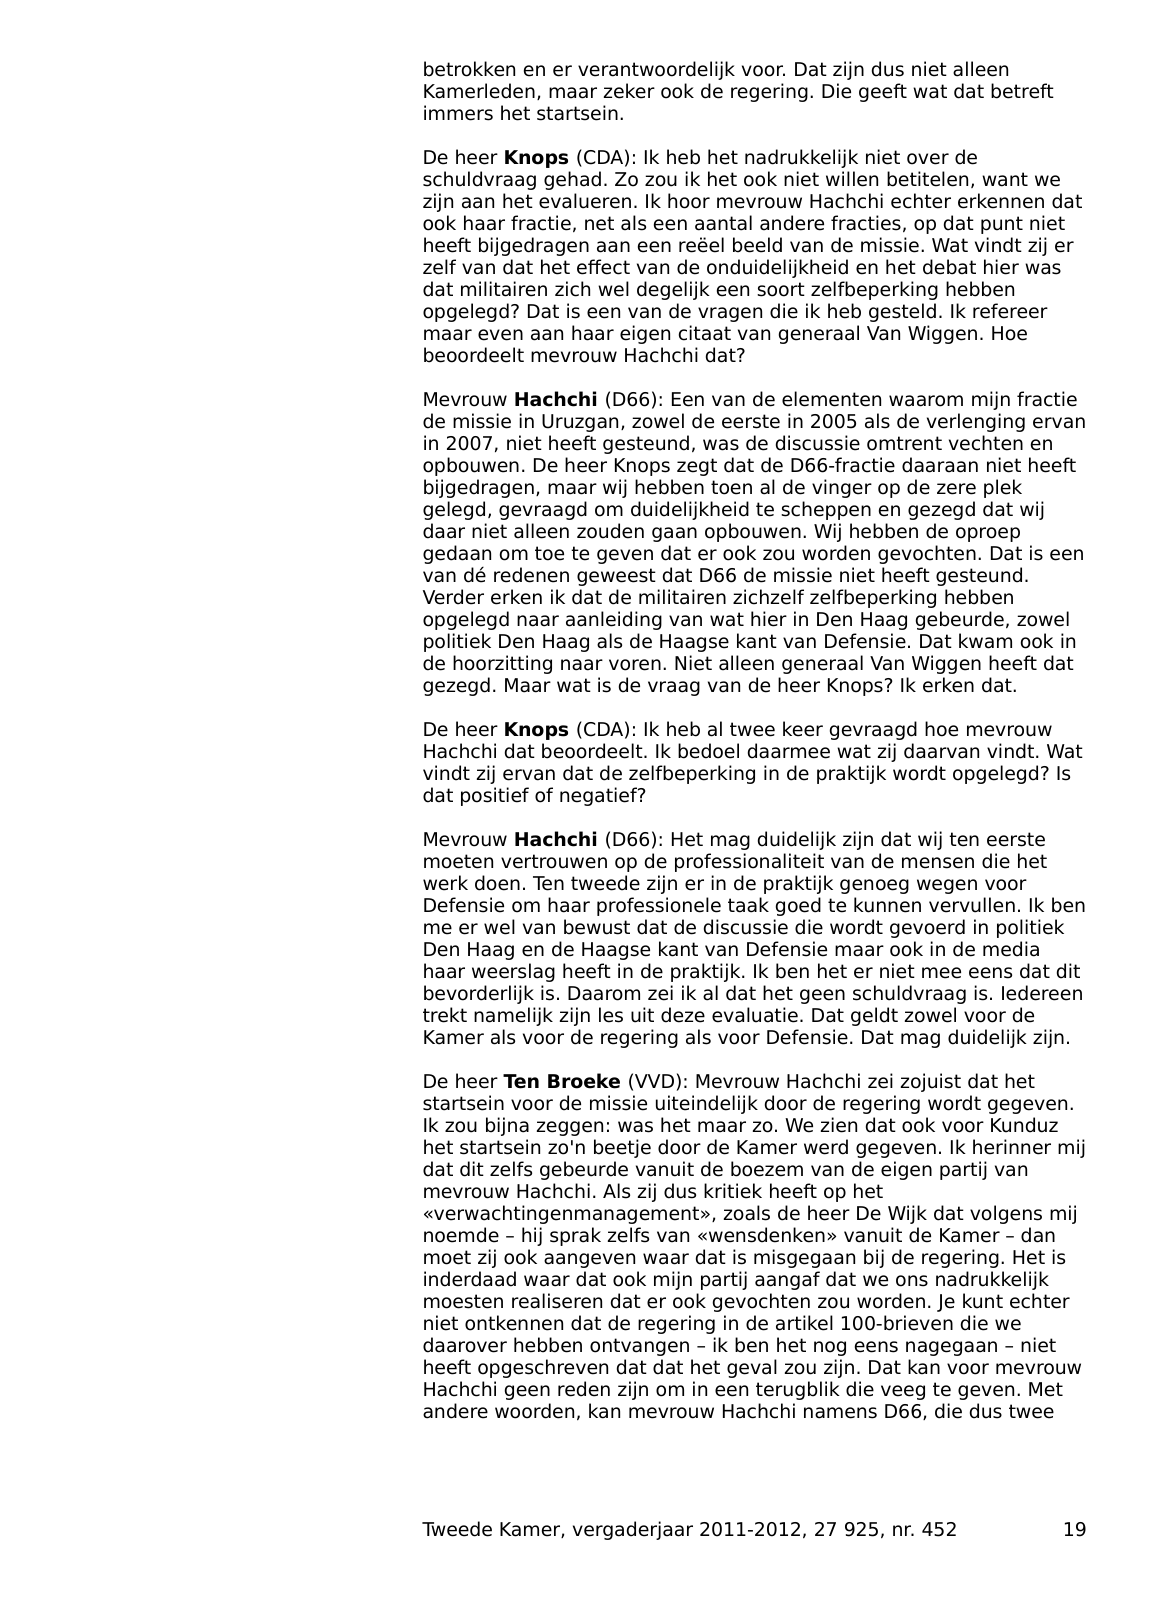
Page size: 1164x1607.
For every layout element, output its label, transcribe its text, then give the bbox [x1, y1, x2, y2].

text De heer Ten Broeke (VVD): Mevrouw Hachchi zei zojuist dat het startsein voor de missie uiteindelijk door de regering wordt gegeven. Ik zou bijna zeggen: was het maar zo. We zien dat ook voor Kunduz het startsein zo'n beetje door de Kamer werd gegeven. Ik herinner mij dat dit zelfs gebeurde vanuit de boezem van de eigen partij van mevrouw Hachchi. Als zij dus kritiek heeft op het «verwachtingenmanagement», zoals de heer De Wijk dat volgens mij noemde – hij sprak zelfs van «wensdenken» vanuit de Kamer – dan moet zij ook aangeven waar dat is misgegaan bij de regering. Het is inderdaad waar dat ook mijn partij aangaf dat we ons nadrukkelijk moesten realiseren dat er ook gevochten zou worden. Je kunt echter niet ontkennen dat de regering in de artikel 100-brieven die we daarover hebben ontvangen – ik ben het nog eens nagegaan – niet heeft opgeschreven dat dat het geval zou zijn. Dat kan voor mevrouw Hachchi geen reden zijn om in een terugblik die veeg te geven. Met andere woorden, kan mevrouw Hachchi namens D66, die dus twee [422, 1071, 1087, 1423]
text De heer Knops (CDA): Ik heb het nadrukkelijk niet over de schuldvraag gehad. Zo zou ik het ook niet willen betitelen, want we zijn aan het evalueren. Ik hoor mevrouw Hachchi echter erkennen dat ook haar fractie, net als een aantal andere fracties, op dat punt niet heeft bijgedragen aan een reëel beeld van de missie. Wat vindt zij er zelf van dat het effect van de onduidelijkheid en het debat hier was dat militairen zich wel degelijk een soort zelfbeperking hebben opgelegd? Dat is een van de vragen die ik heb gesteld. Ik refereer maar even aan haar eigen citaat van generaal Van Wiggen. Hoe beoordeelt mevrouw Hachchi dat? [422, 147, 1087, 367]
text Mevrouw Hachchi (D66): Een van de elementen waarom mijn fractie de missie in Uruzgan, zowel de eerste in 2005 als de verlenging ervan in 2007, niet heeft gesteund, was de discussie omtrent vechten en opbouwen. De heer Knops zegt dat de D66-fractie daaraan niet heeft bijgedragen, maar wij hebben toen al de vinger op de zere plek gelegd, gevraagd om duidelijkheid te scheppen en gezegd dat wij daar niet alleen zouden gaan opbouwen. Wij hebben de oproep gedaan om toe te geven dat er ook zou worden gevochten. Dat is een van dé redenen geweest dat D66 de missie niet heeft gesteund. [422, 389, 1087, 587]
text Verder erken ik dat de militairen zichzelf zelfbeperking hebben opgelegd naar aanleiding van wat hier in Den Haag gebeurde, zowel politiek Den Haag als de Haagse kant van Defensie. Dat kwam ook in de hoorzitting naar voren. Niet alleen generaal Van Wiggen heeft dat gezegd. Maar wat is de vraag van de heer Knops? Ik erken dat. [422, 587, 1087, 697]
text De heer Knops (CDA): Ik heb al twee keer gevraagd hoe mevrouw Hachchi dat beoordeelt. Ik bedoel daarmee wat zij daarvan vindt. Wat vindt zij ervan dat de zelfbeperking in de praktijk wordt opgelegd? Is dat positief of negatief? [422, 719, 1087, 807]
text Mevrouw Hachchi (D66): Het mag duidelijk zijn dat wij ten eerste moeten vertrouwen op de professionaliteit van de mensen die het werk doen. Ten tweede zijn er in de praktijk genoeg wegen voor Defensie om haar professionele taak goed te kunnen vervullen. Ik ben me er wel van bewust dat de discussie die wordt gevoerd in politiek Den Haag en de Haagse kant van Defensie maar ook in de media haar weerslag heeft in de praktijk. Ik ben het er niet mee eens dat dit bevorderlijk is. Daarom zei ik al dat het geen schuldvraag is. Iedereen trekt namelijk zijn les uit deze evaluatie. Dat geldt zowel voor de Kamer als voor de regering als voor Defensie. Dat mag duidelijk zijn. [422, 829, 1087, 1049]
text betrokken en er verantwoordelijk voor. Dat zijn dus niet alleen Kamerleden, maar zeker ook de regering. Die geeft wat dat betreft immers het startsein. [422, 59, 1087, 125]
